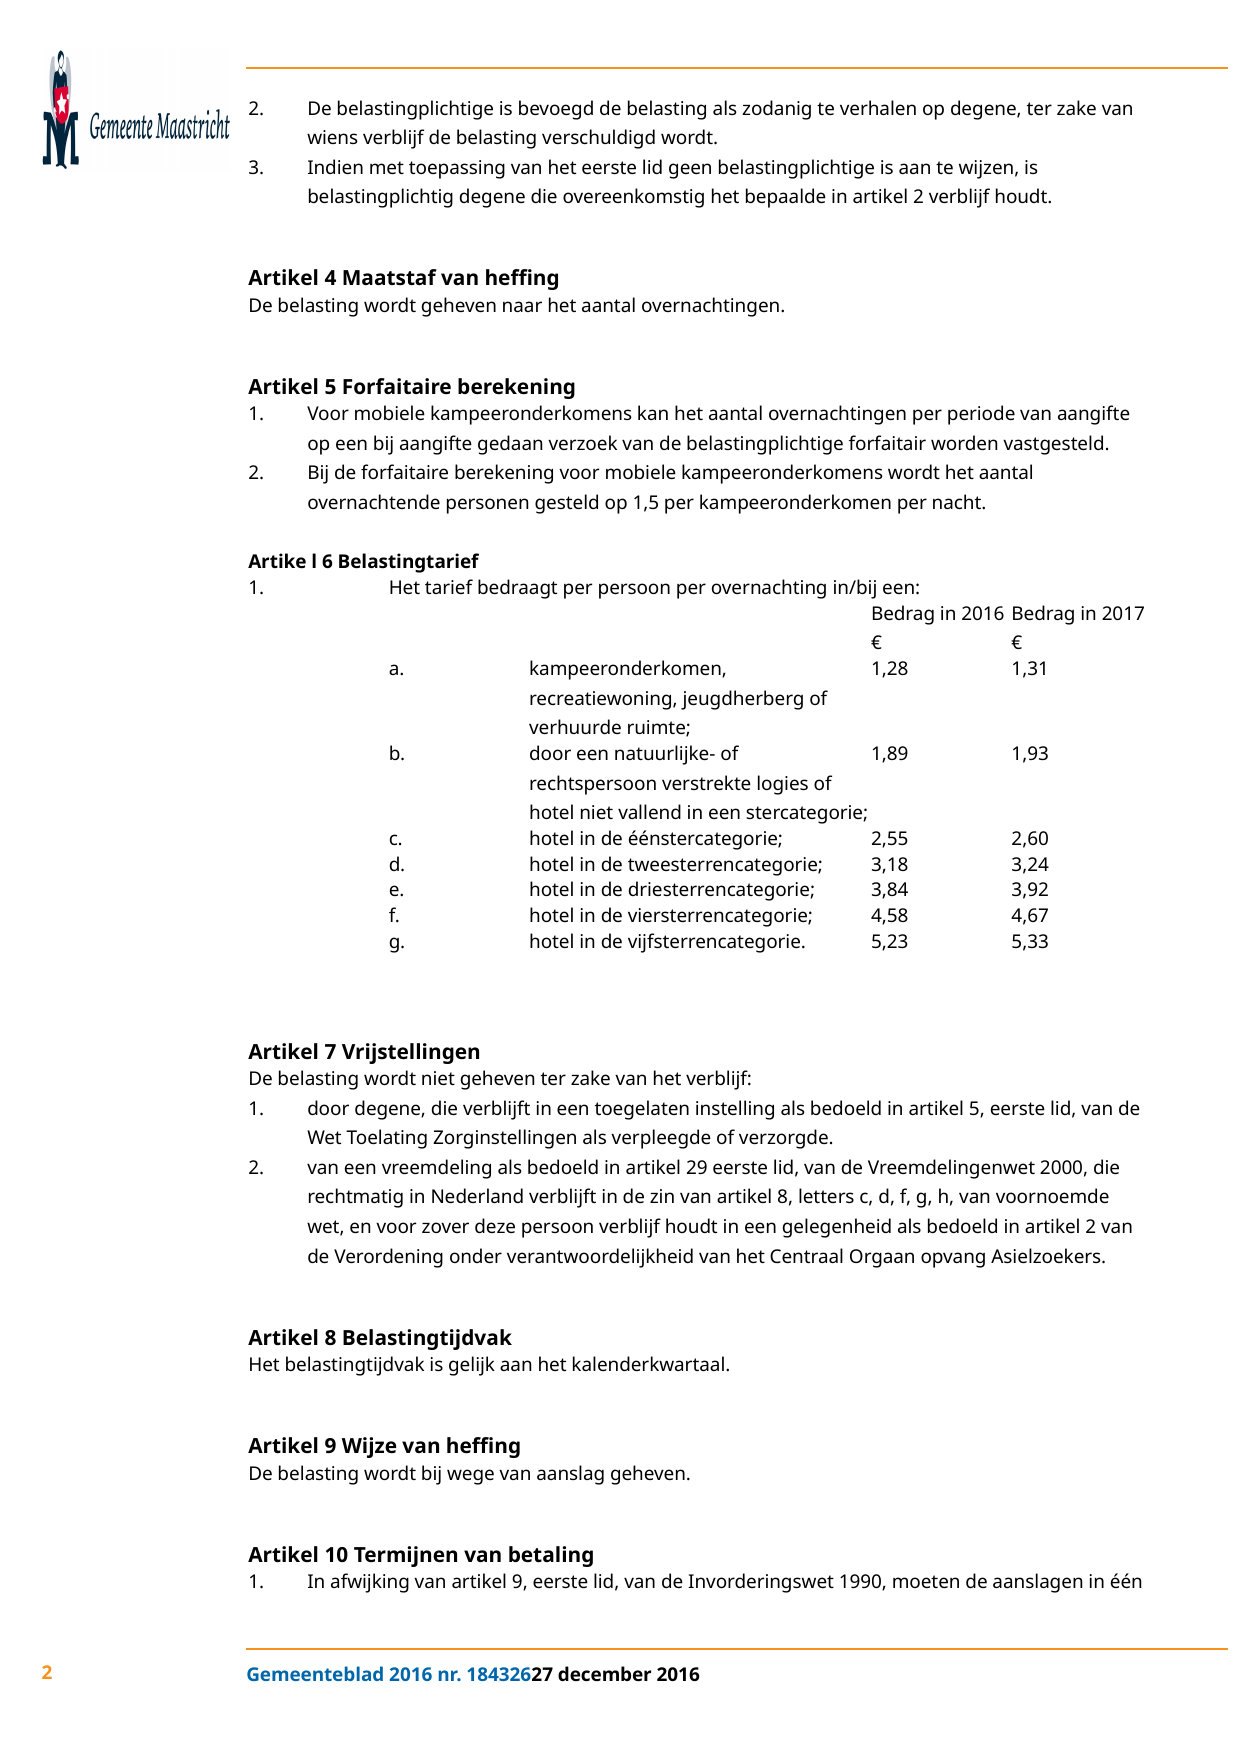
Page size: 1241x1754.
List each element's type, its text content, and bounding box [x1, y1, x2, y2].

table_cell hotel in de éénstercategorie; [529, 825, 871, 851]
table_cell [529, 600, 871, 655]
text Artikel 9 Wijze van heffing [248, 1431, 1152, 1460]
table_cell [248, 825, 388, 851]
table_cell 2,60 [1011, 825, 1152, 851]
table_cell 4,67 [1011, 902, 1152, 928]
table_cell 1. [248, 574, 388, 600]
table_cell 3,24 [1011, 851, 1152, 876]
table_cell [248, 600, 388, 655]
list De belastingplichtige is bevoegd de belasting als zodanig te verhalen op degene, ter zake van wiens verblijf de belasting verschuldigd wordt. [248, 95, 1152, 150]
text Artikel 5 Forfaitaire berekening [248, 372, 1152, 400]
table_cell 1,89 [871, 740, 1011, 825]
text Artikel 8 Belastingtijdvak [248, 1323, 1152, 1351]
table_cell d. [389, 851, 529, 876]
table_cell Bedrag in 2016 € [871, 600, 1011, 655]
table_cell 3,84 [871, 876, 1011, 902]
list Indien met toepassing van het eerste lid geen belastingplichtige is aan te wijzen, is belastingplichtig degene die overeenkomstig het bepaalde in artikel 2 verblijf houdt. [248, 154, 1152, 209]
table_cell hotel in de driesterrencategorie; [529, 876, 871, 902]
picture [41, 47, 231, 172]
table_cell hotel in de vijfsterrencategorie. [529, 928, 871, 983]
table_header Artike l 6 Belastingtarief [248, 549, 1152, 574]
table_cell [248, 928, 388, 983]
text Artikel 7 Vrijstellingen [248, 1037, 1152, 1065]
table_cell a. [389, 655, 529, 740]
table_cell c. [389, 825, 529, 851]
table_cell [248, 740, 388, 825]
text Artikel 4 Maatstaf van heffing [248, 263, 1152, 292]
table_cell [248, 655, 388, 740]
table_cell 3,92 [1011, 876, 1152, 902]
table_cell b. [389, 740, 529, 825]
table_cell [389, 600, 529, 655]
table_cell e. [389, 876, 529, 902]
table_cell f. [389, 902, 529, 928]
list door degene, die verblijft in een toegelaten instelling als bedoeld in artikel 5, eerste lid, van de Wet Toelating Zorginstellingen als verpleegde of verzorgde. [248, 1095, 1152, 1150]
table_cell Het tarief bedraagt per persoon per overnachting in/bij een: [389, 574, 1152, 600]
table_cell hotel in de viersterrencategorie; [529, 902, 871, 928]
table_cell g. [389, 928, 529, 983]
table_cell [248, 851, 388, 876]
text De belasting wordt geheven naar het aantal overnachtingen. [248, 292, 1152, 318]
table_cell 2,55 [871, 825, 1011, 851]
list In afwijking van artikel 9, eerste lid, van de Invorderingswet 1990, moeten de aanslagen in één [248, 1568, 1152, 1594]
table_cell 1,28 [871, 655, 1011, 740]
table_cell Bedrag in 2017 € [1011, 600, 1152, 655]
text Het belastingtijdvak is gelijk aan het kalenderkwartaal. [248, 1351, 1152, 1377]
table_cell kampeeronderkomen, recreatiewoning, jeugdherberg of verhuurde ruimte; [529, 655, 871, 740]
text De belasting wordt bij wege van aanslag geheven. [248, 1460, 1152, 1485]
table_cell 5,23 [871, 928, 1011, 983]
table_cell [248, 876, 388, 902]
table_cell door een natuurlijke- of rechtspersoon verstrekte logies of hotel niet vallend in een stercategorie; [529, 740, 871, 825]
list van een vreemdeling als bedoeld in artikel 29 eerste lid, van de Vreemdelingenwet 2000, die rechtmatig in Nederland verblijft in de zin van artikel 8, letters c, d, f, g, h, van voornoemde wet, en voor zover deze persoon verblijf houdt in een gelegenheid als bedoeld in artikel 2 van de Verordening onder verantwoordelijkheid van het Centraal Orgaan opvang Asielzoekers. [248, 1154, 1152, 1268]
text Artikel 10 Termijnen van betaling [248, 1540, 1152, 1568]
table_cell [248, 902, 388, 928]
table_cell 5,33 [1011, 928, 1152, 983]
table_cell hotel in de tweesterrencategorie; [529, 851, 871, 876]
table_cell 4,58 [871, 902, 1011, 928]
table_cell 3,18 [871, 851, 1011, 876]
table_cell 1,93 [1011, 740, 1152, 825]
table_cell 1,31 [1011, 655, 1152, 740]
list Voor mobiele kampeeronderkomens kan het aantal overnachtingen per periode van aangifte op een bij aangifte gedaan verzoek van de belastingplichtige forfaitair worden vastgesteld. [248, 400, 1152, 456]
list Bij de forfaitaire berekening voor mobiele kampeeronderkomens wordt het aantal overnachtende personen gesteld op 1,5 per kampeeronderkomen per nacht. [248, 459, 1152, 515]
text De belasting wordt niet geheven ter zake van het verblijf: [248, 1065, 1152, 1091]
